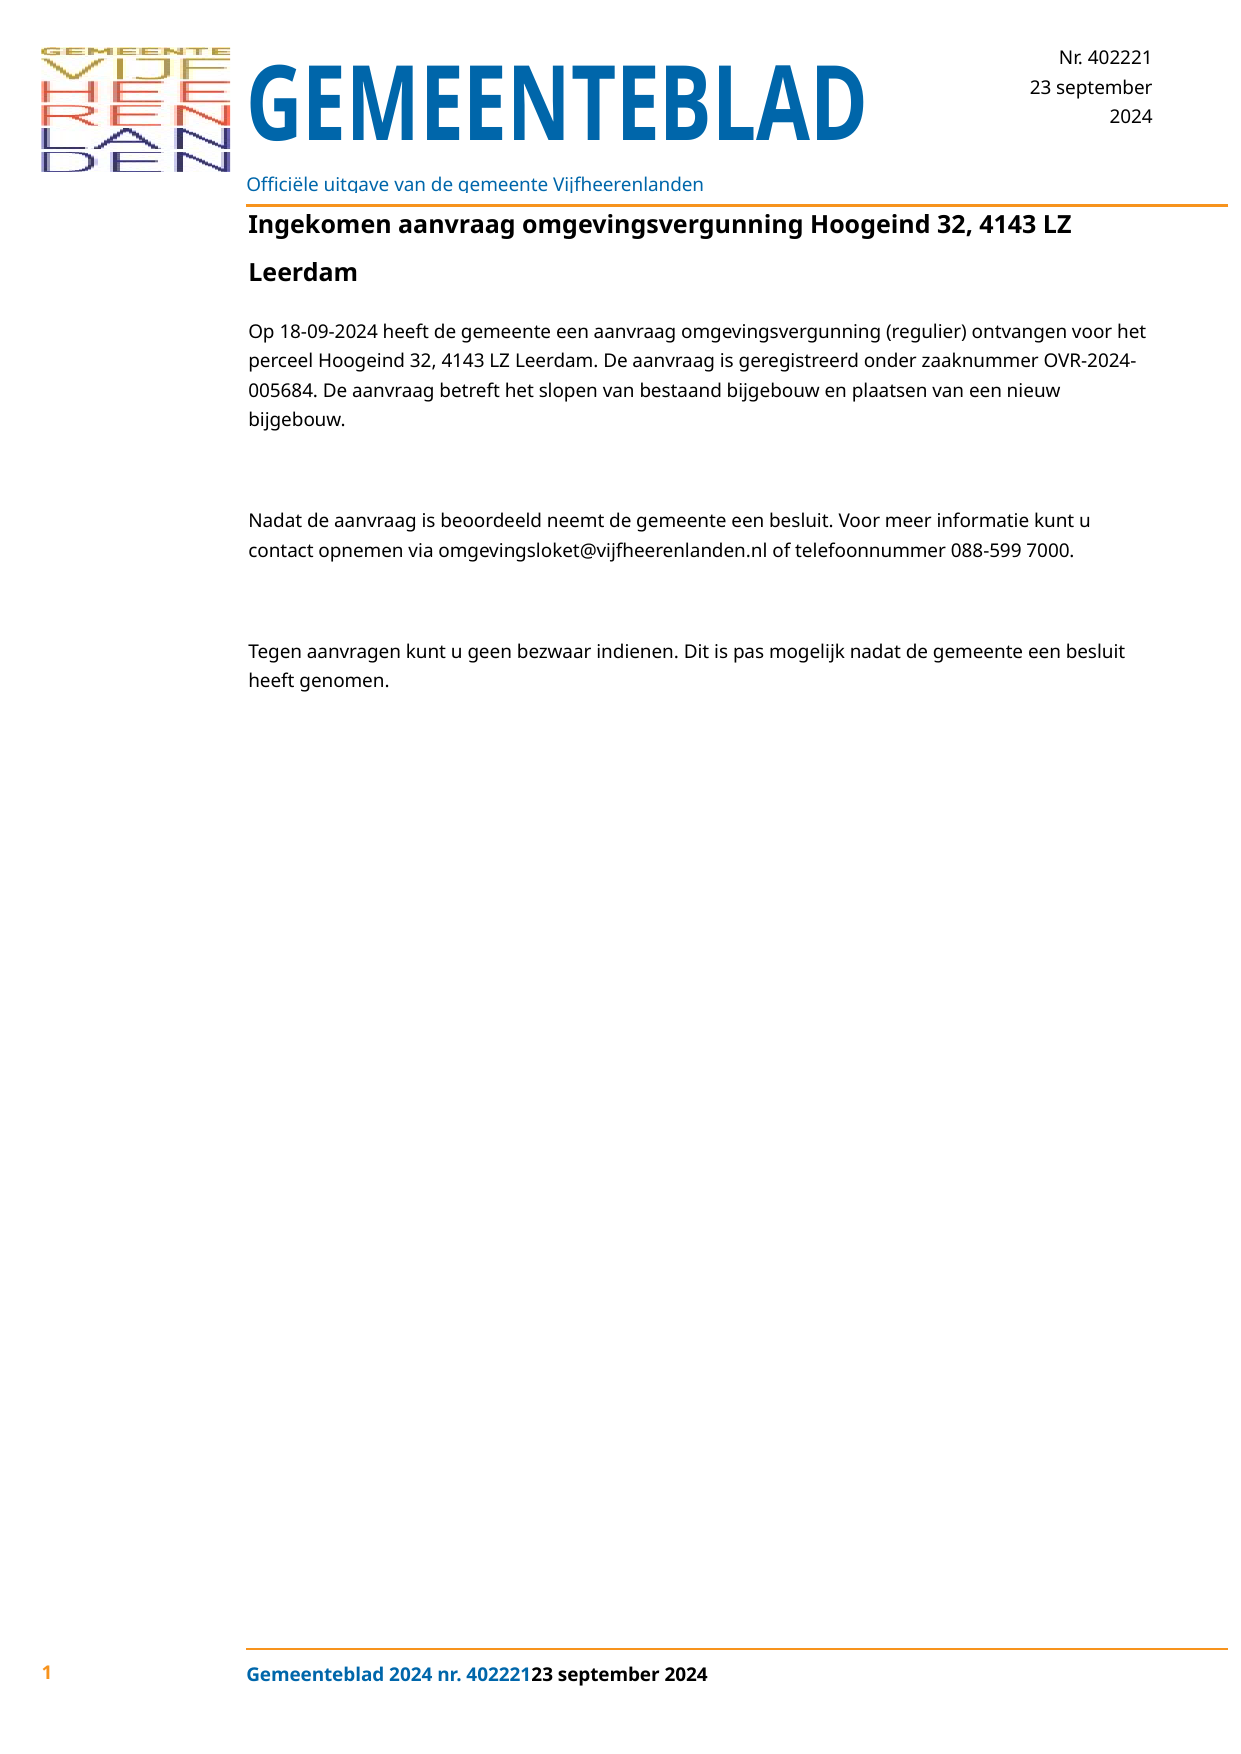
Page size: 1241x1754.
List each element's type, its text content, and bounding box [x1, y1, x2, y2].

picture [41, 47, 231, 172]
text Tegen aanvragen kunt u geen bezwaar indienen. Dit is pas mogelijk nadat de gemeente een besluit heeft genomen. [248, 638, 1152, 693]
text Op 18-09-2024 heeft de gemeente een aanvraag omgevingsvergunning (regulier) ontvangen voor het perceel Hoogeind 32, 4143 LZ Leerdam. De aanvraag is geregistreerd onder zaaknummer OVR-2024-005684. De aanvraag betreft het slopen van bestaand bijgebouw en plaatsen van een nieuw bijgebouw. [248, 318, 1152, 432]
text Ingekomen aanvraag omgevingsvergunning Hoogeind 32, 4143 LZ Leerdam [248, 207, 1152, 288]
text Nadat de aanvraag is beoordeeld neemt de gemeente een besluit. Voor meer informatie kunt u contact opnemen via omgevingsloket@vijfheerenlanden.nl of telefoonnummer 088-599 7000. [248, 507, 1152, 563]
